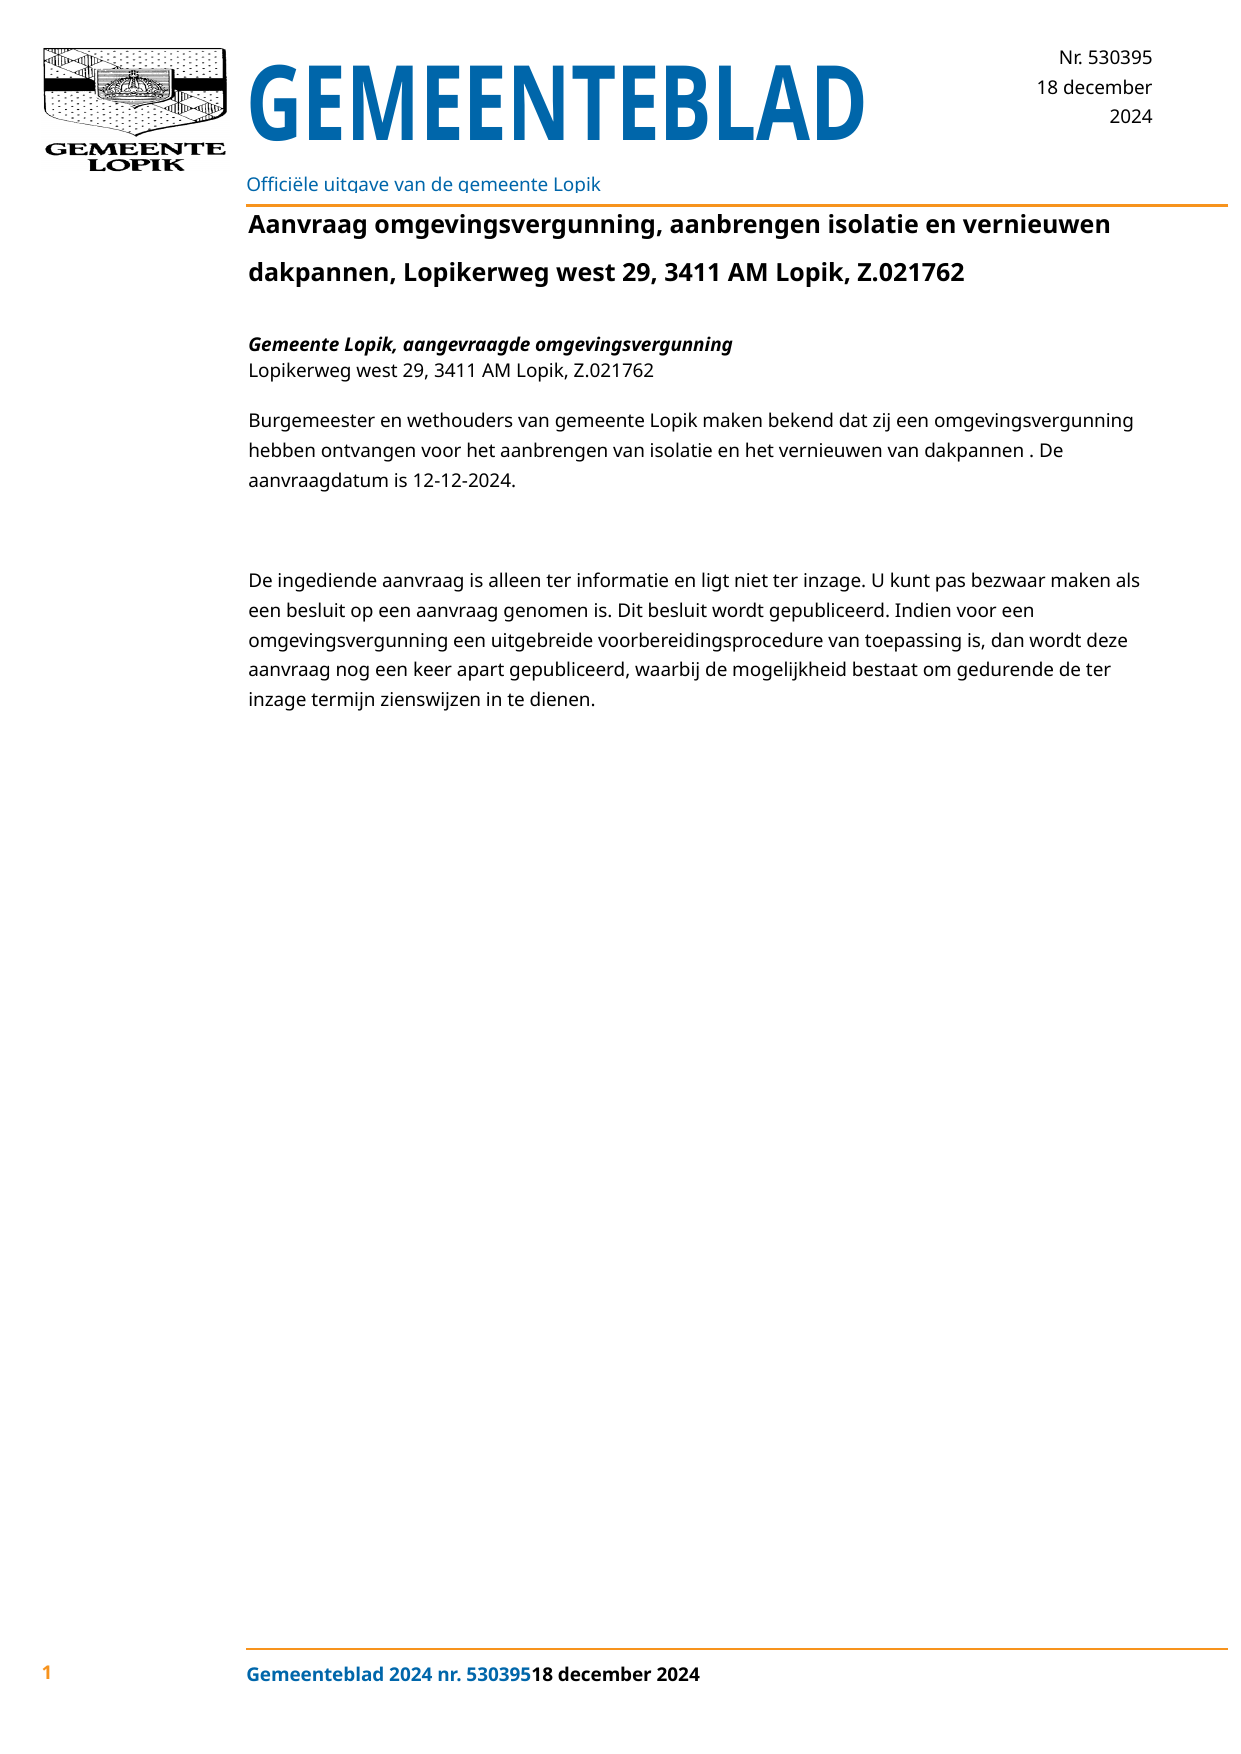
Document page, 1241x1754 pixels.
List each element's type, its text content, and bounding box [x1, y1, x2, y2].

text Burgemeester en wethouders van gemeente Lopik maken bekend dat zij een omgevingsvergunning hebben ontvangen voor het aanbrengen van isolatie en het vernieuwen van dakpannen . De aanvraagdatum is 12-12-2024. [248, 408, 1152, 492]
picture [41, 47, 231, 172]
text Gemeente Lopik, aangevraagde omgevingsvergunning [248, 331, 1152, 357]
text Aanvraag omgevingsvergunning, aanbrengen isolatie en vernieuwen dakpannen, Lopikerweg west 29, 3411 AM Lopik, Z.021762 [248, 207, 1152, 288]
text Lopikerweg west 29, 3411 AM Lopik, Z.021762 [248, 357, 1152, 383]
text De ingediende aanvraag is alleen ter informatie en ligt niet ter inzage. U kunt pas bezwaar maken als een besluit op een aanvraag genomen is. Dit besluit wordt gepubliceerd. Indien voor een omgevingsvergunning een uitgebreide voorbereidingsprocedure van toepassing is, dan wordt deze aanvraag nog een keer apart gepubliceerd, waarbij de mogelijkheid bestaat om gedurende de ter inzage termijn zienswijzen in te dienen. [248, 568, 1152, 712]
